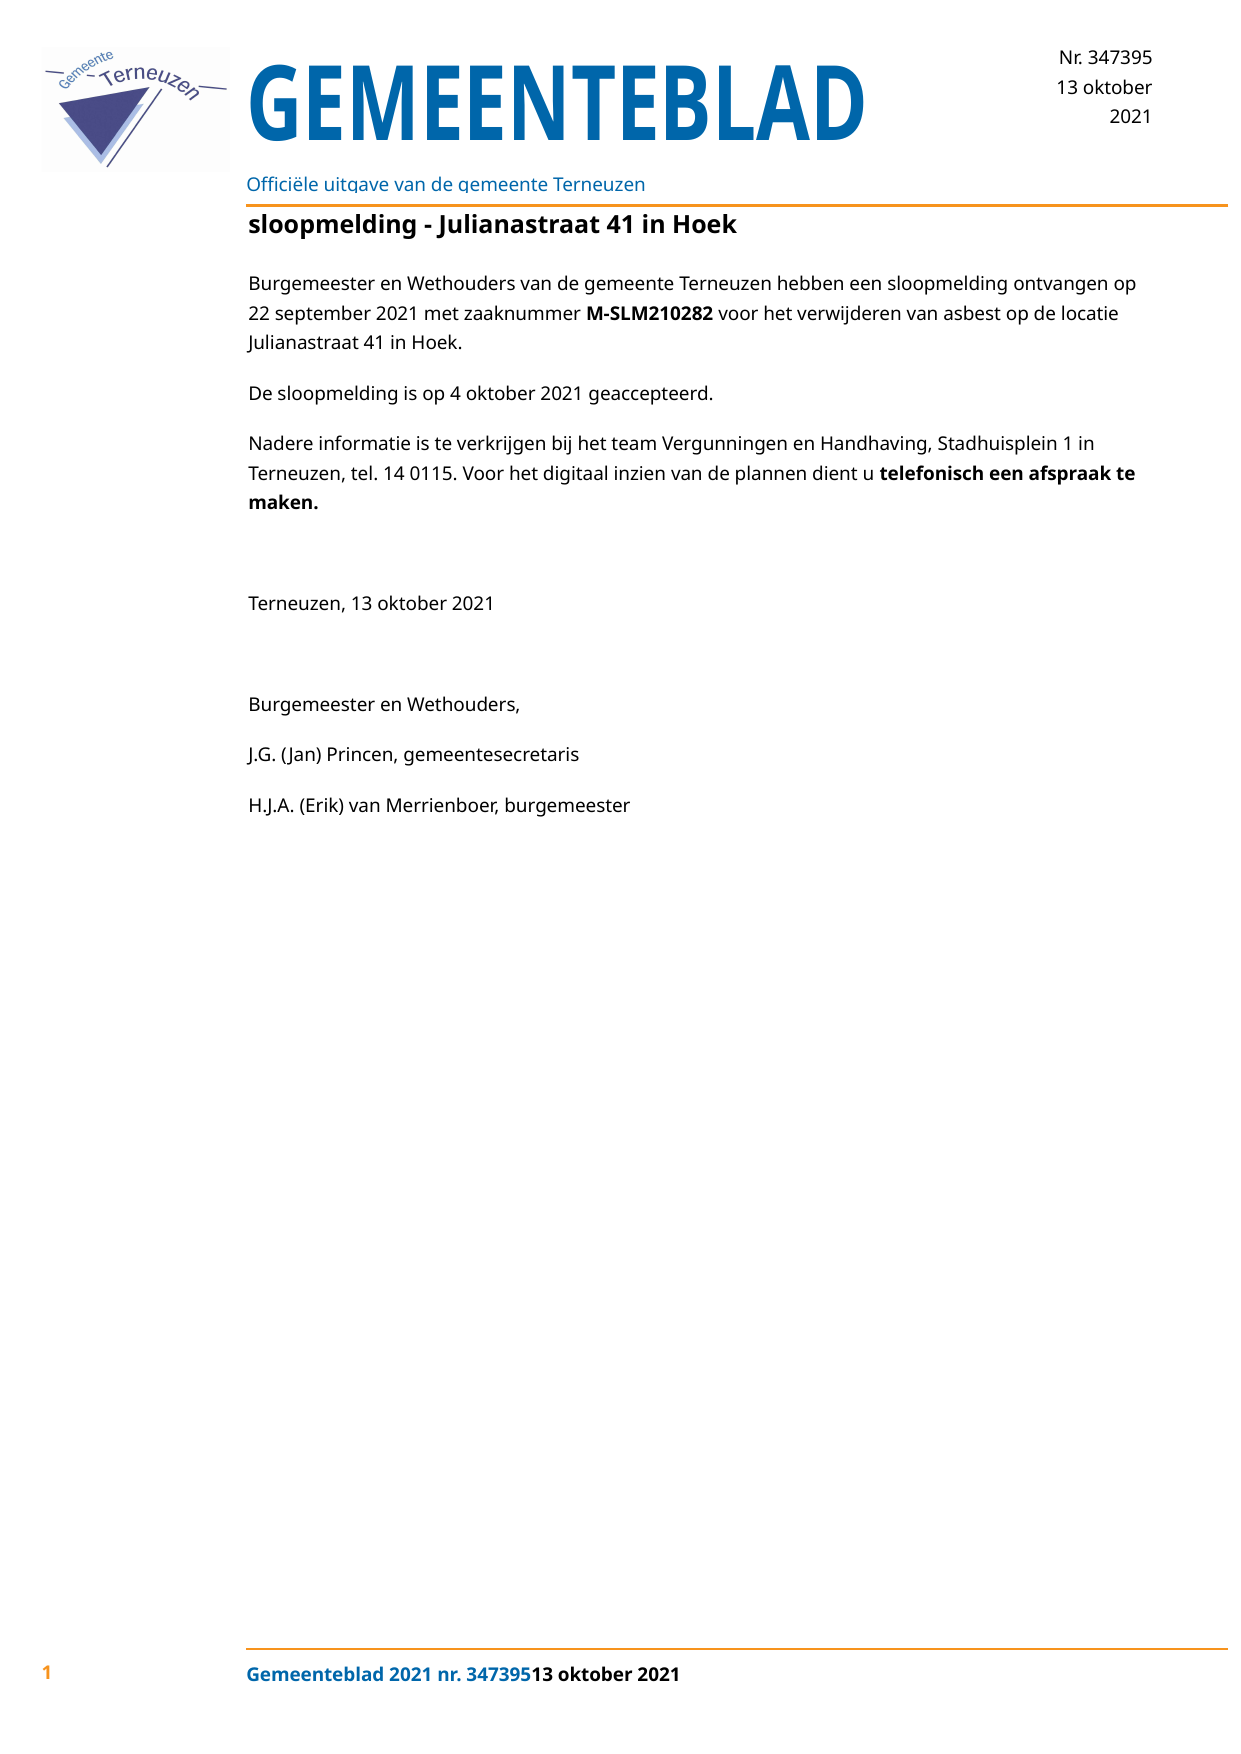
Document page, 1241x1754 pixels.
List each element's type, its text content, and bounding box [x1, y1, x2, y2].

text Burgemeester en Wethouders, [248, 691, 1152, 717]
text Nadere informatie is te verkrijgen bij het team Vergunningen en Handhaving, Stadhuisplein 1 in Terneuzen, tel. 14 0115. Voor het digitaal inzien van de plannen dient u telefonisch een afspraak te maken. [248, 430, 1152, 515]
text Terneuzen, 13 oktober 2021 [248, 590, 1152, 616]
text sloopmelding - Julianastraat 41 in Hoek [248, 207, 1152, 241]
text H.J.A. (Erik) van Merrienboer, burgemeester [248, 792, 1152, 818]
text J.G. (Jan) Princen, gemeentesecretaris [248, 742, 1152, 767]
text De sloopmelding is op 4 oktober 2021 geaccepteerd. [248, 380, 1152, 406]
text Burgemeester en Wethouders van de gemeente Terneuzen hebben een sloopmelding ontvangen op 22 september 2021 met zaaknummer M-SLM210282 voor het verwijderen van asbest op de locatie Julianastraat 41 in Hoek. [248, 270, 1152, 355]
picture [41, 47, 231, 172]
